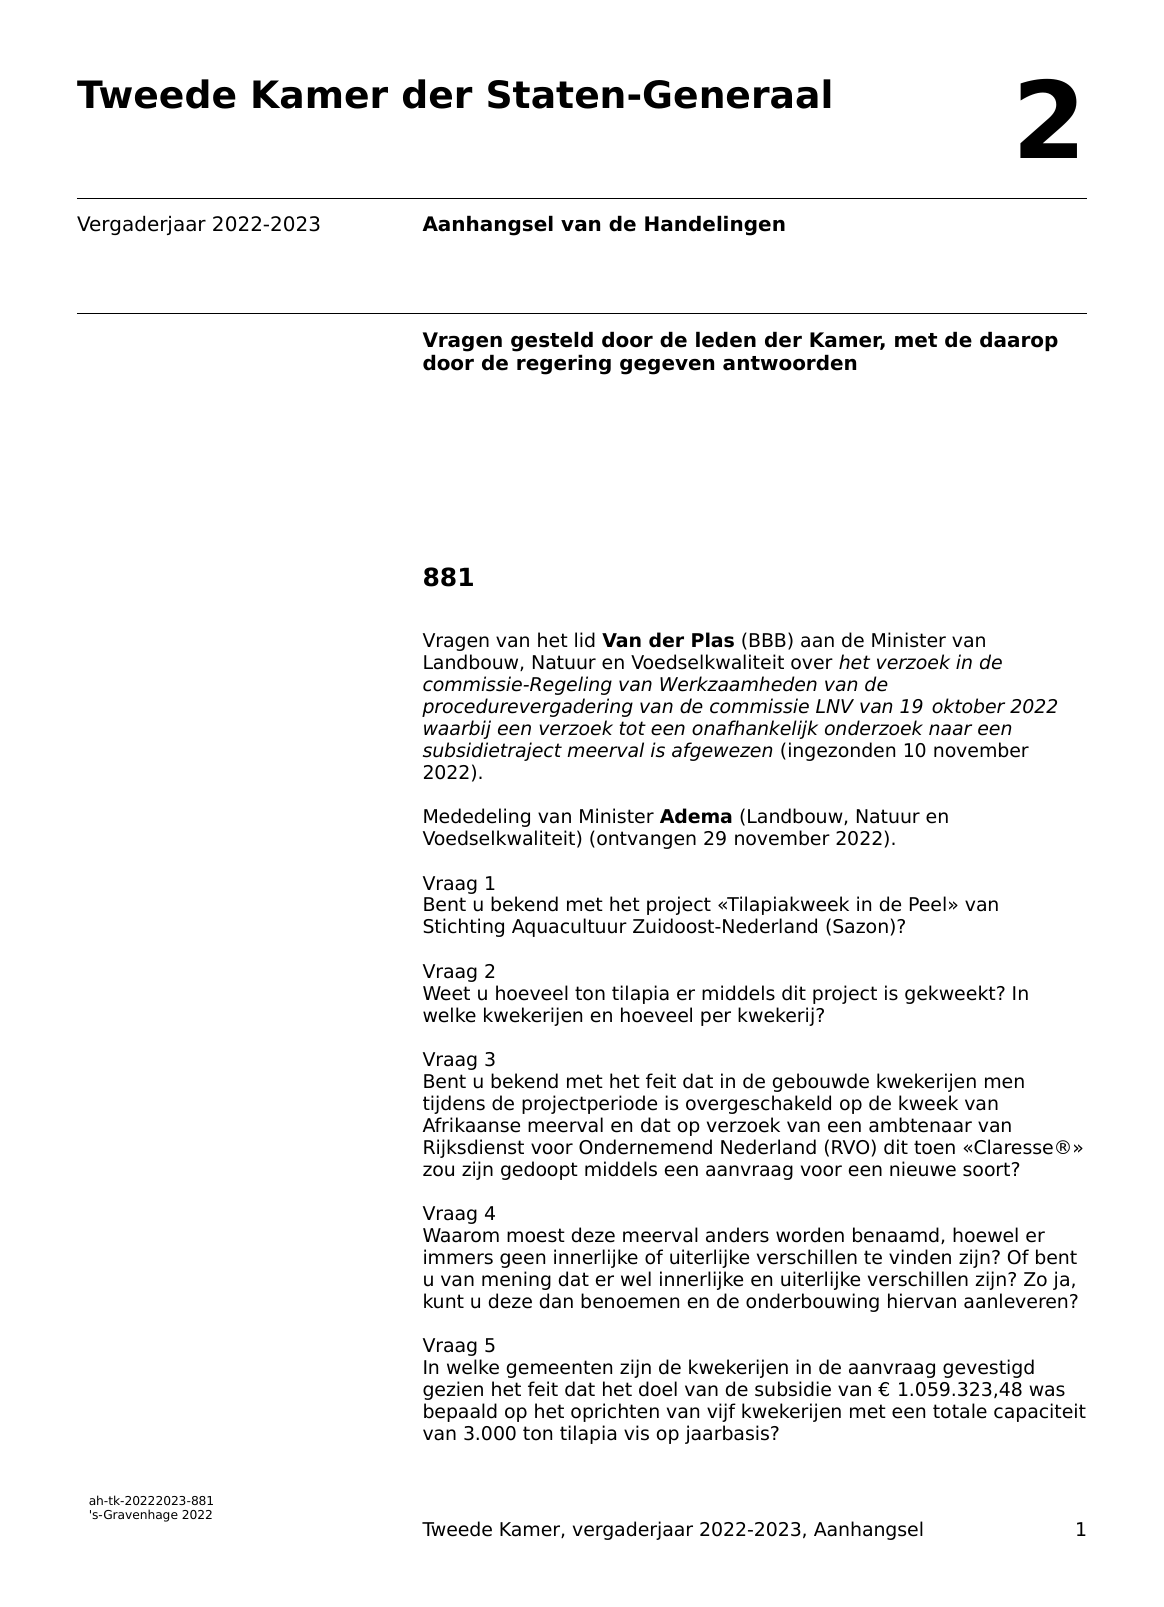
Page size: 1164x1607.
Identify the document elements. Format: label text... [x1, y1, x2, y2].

text Vraag 4 [422, 1203, 1087, 1225]
text Mededeling van Minister Adema (Landbouw, Natuur en Voedselkwaliteit) (ontvangen 29 november 2022). [422, 806, 1087, 850]
text Vraag 5 [422, 1335, 1087, 1357]
table_header Tweede Kamer der Staten-Generaal [77, 59, 886, 198]
table_cell Aanhangsel van de Handelingen [422, 199, 1087, 313]
table_cell Vragen gesteld door de leden der Kamer, met de daarop door de regering gegeven antwoorden [422, 314, 1087, 375]
text 's-Gravenhage 2022 [88, 1508, 323, 1522]
text Bent u bekend met het project «Tilapiakweek in de Peel» van Stichting Aquacultuur Zuidoost-Nederland (Sazon)? [422, 894, 1087, 938]
text Waarom moest deze meerval anders worden benaamd, hoewel er immers geen innerlijke of uiterlijke verschillen te vinden zijn? Of bent u van mening dat er wel innerlijke en uiterlijke verschillen zijn? Zo ja, kunt u deze dan benoemen en de onderbouwing hiervan aanleveren? [422, 1225, 1087, 1313]
text Weet u hoeveel ton tilapia er middels dit project is gekweekt? In welke kwekerijen en hoeveel per kwekerij? [422, 982, 1087, 1026]
text In welke gemeenten zijn de kwekerijen in de aanvraag gevestigd gezien het feit dat het doel van de subsidie van € 1.059.323,48 was bepaald op het oprichten van vijf kwekerijen met een totale capaciteit van 3.000 ton tilapia vis op jaarbasis? [422, 1357, 1087, 1445]
text Vragen van het lid Van der Plas (BBB) aan de Minister van Landbouw, Natuur en Voedselkwaliteit over het verzoek in de commissie-Regeling van Werkzaamheden van de procedurevergadering van de commissie LNV van 19 oktober 2022 waarbij een verzoek tot een onafhankelijk onderzoek naar een subsidietraject meerval is afgewezen (ingezonden 10 november 2022). [422, 630, 1087, 784]
text ah-tk-20222023-881 [88, 1494, 323, 1508]
table_cell [77, 314, 422, 375]
text Bent u bekend met het feit dat in de gebouwde kwekerijen men tijdens de projectperiode is overgeschakeld op de kweek van Afrikaanse meerval en dat op verzoek van een ambtenaar van Rijksdienst voor Ondernemend Nederland (RVO) dit toen «Claresse®» zou zijn gedoopt middels een aanvraag voor een nieuwe soort? [422, 1071, 1087, 1181]
text Vraag 3 [422, 1049, 1087, 1071]
table_cell Vergaderjaar 2022-2023 [77, 199, 422, 313]
text Vraag 2 [422, 961, 1087, 982]
text 881 [422, 563, 1087, 592]
table_header 2 [886, 59, 1087, 198]
text Vraag 1 [422, 872, 1087, 894]
